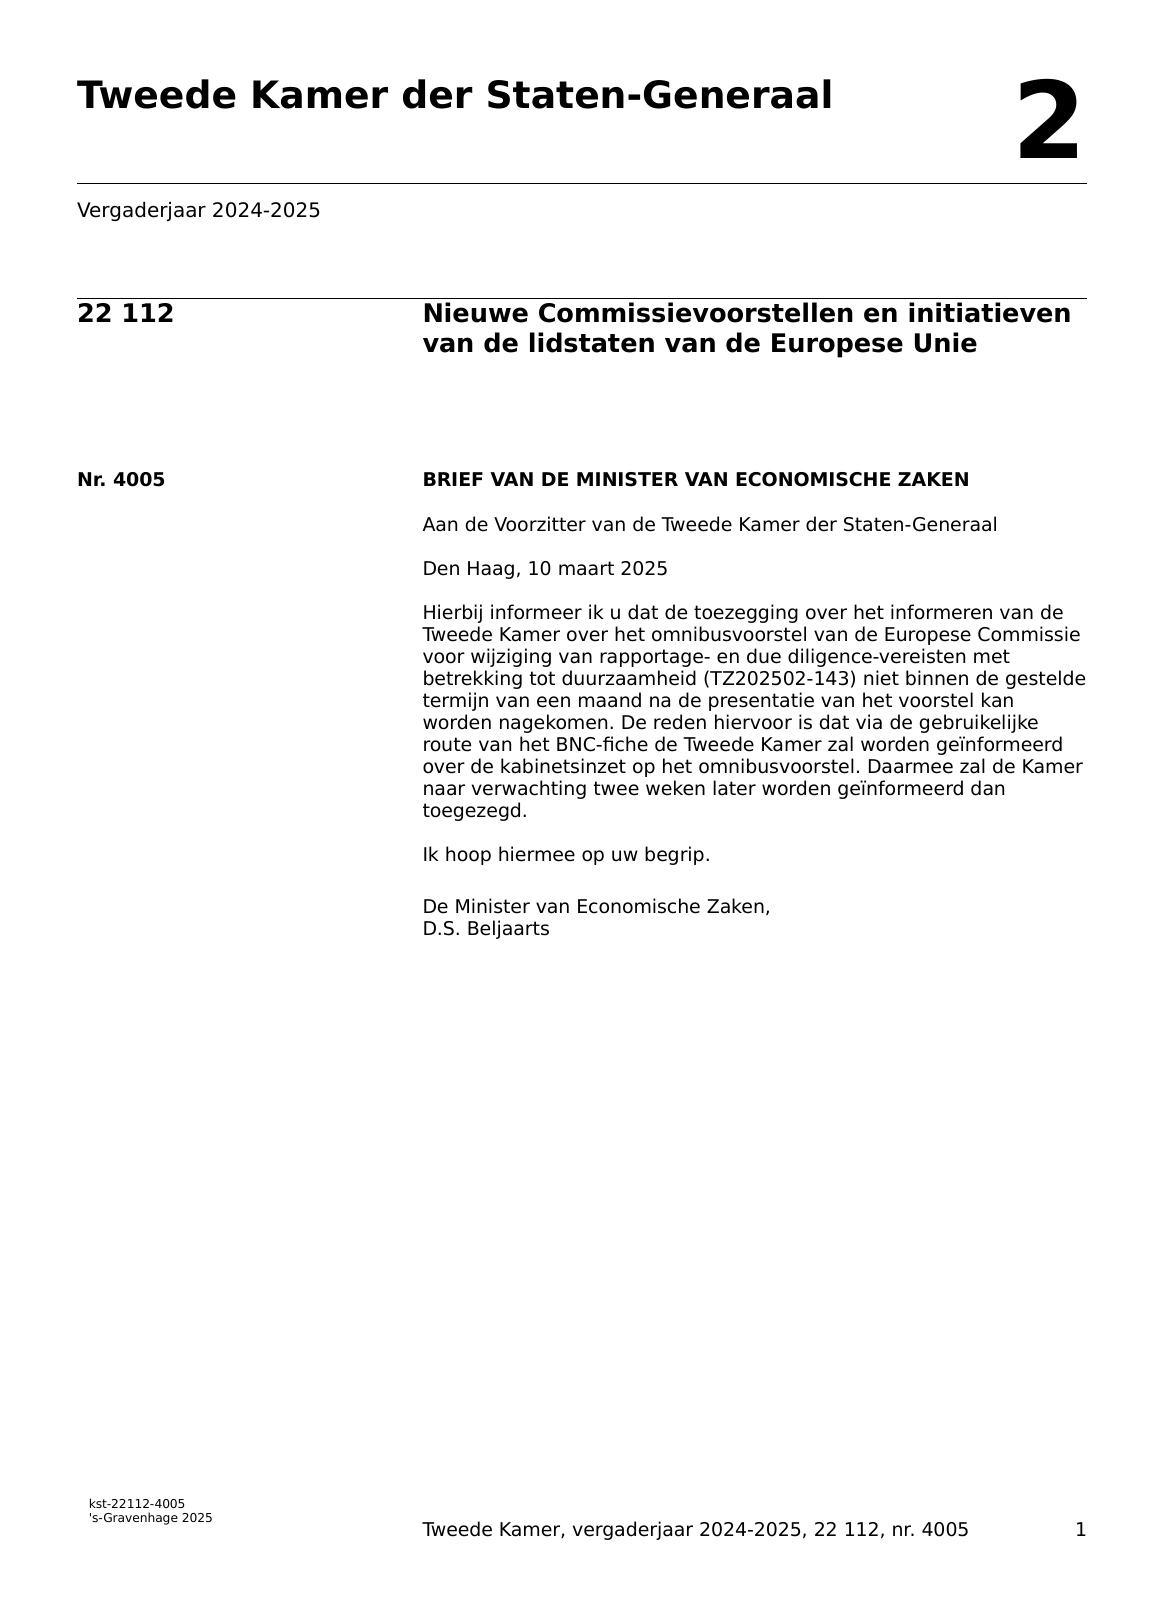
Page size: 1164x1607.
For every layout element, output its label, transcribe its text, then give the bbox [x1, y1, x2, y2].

text Aan de Voorzitter van de Tweede Kamer der Staten-Generaal [422, 513, 1087, 536]
table_cell Vergaderjaar 2024-2025 [77, 184, 1087, 298]
text Den Haag, 10 maart 2025 [422, 558, 1087, 580]
table_header 2 [886, 59, 1087, 183]
subtitle 22 112 Nieuwe Commissievoorstellen en initiatieven van de lidstaten van de Europese Unie [77, 299, 1087, 358]
text Hierbij informeer ik u dat de toezegging over het informeren van de Tweede Kamer over het omnibusvoorstel van de Europese Commissie voor wijziging van rapportage- en due diligence-vereisten met betrekking tot duurzaamheid (TZ202502-143) niet binnen de gestelde termijn van een maand na de presentatie van het voorstel kan worden nagekomen. De reden hiervoor is dat via de gebruikelijke route van het BNC-fiche de Tweede Kamer zal worden geïnformeerd over de kabinetsinzet op het omnibusvoorstel. Daarmee zal de Kamer naar verwachting twee weken later worden geïnformeerd dan toegezegd. [422, 602, 1087, 822]
text De Minister van Economische Zaken, D.S. Beljaarts [422, 896, 1087, 940]
subtitle Nr. 4005 BRIEF VAN DE MINISTER VAN ECONOMISCHE ZAKEN [77, 469, 1087, 491]
text kst-22112-4005 [88, 1497, 323, 1511]
table_header Tweede Kamer der Staten-Generaal [77, 59, 886, 183]
text 's-Gravenhage 2025 [88, 1511, 323, 1525]
text Ik hoop hiermee op uw begrip. [422, 844, 1087, 866]
